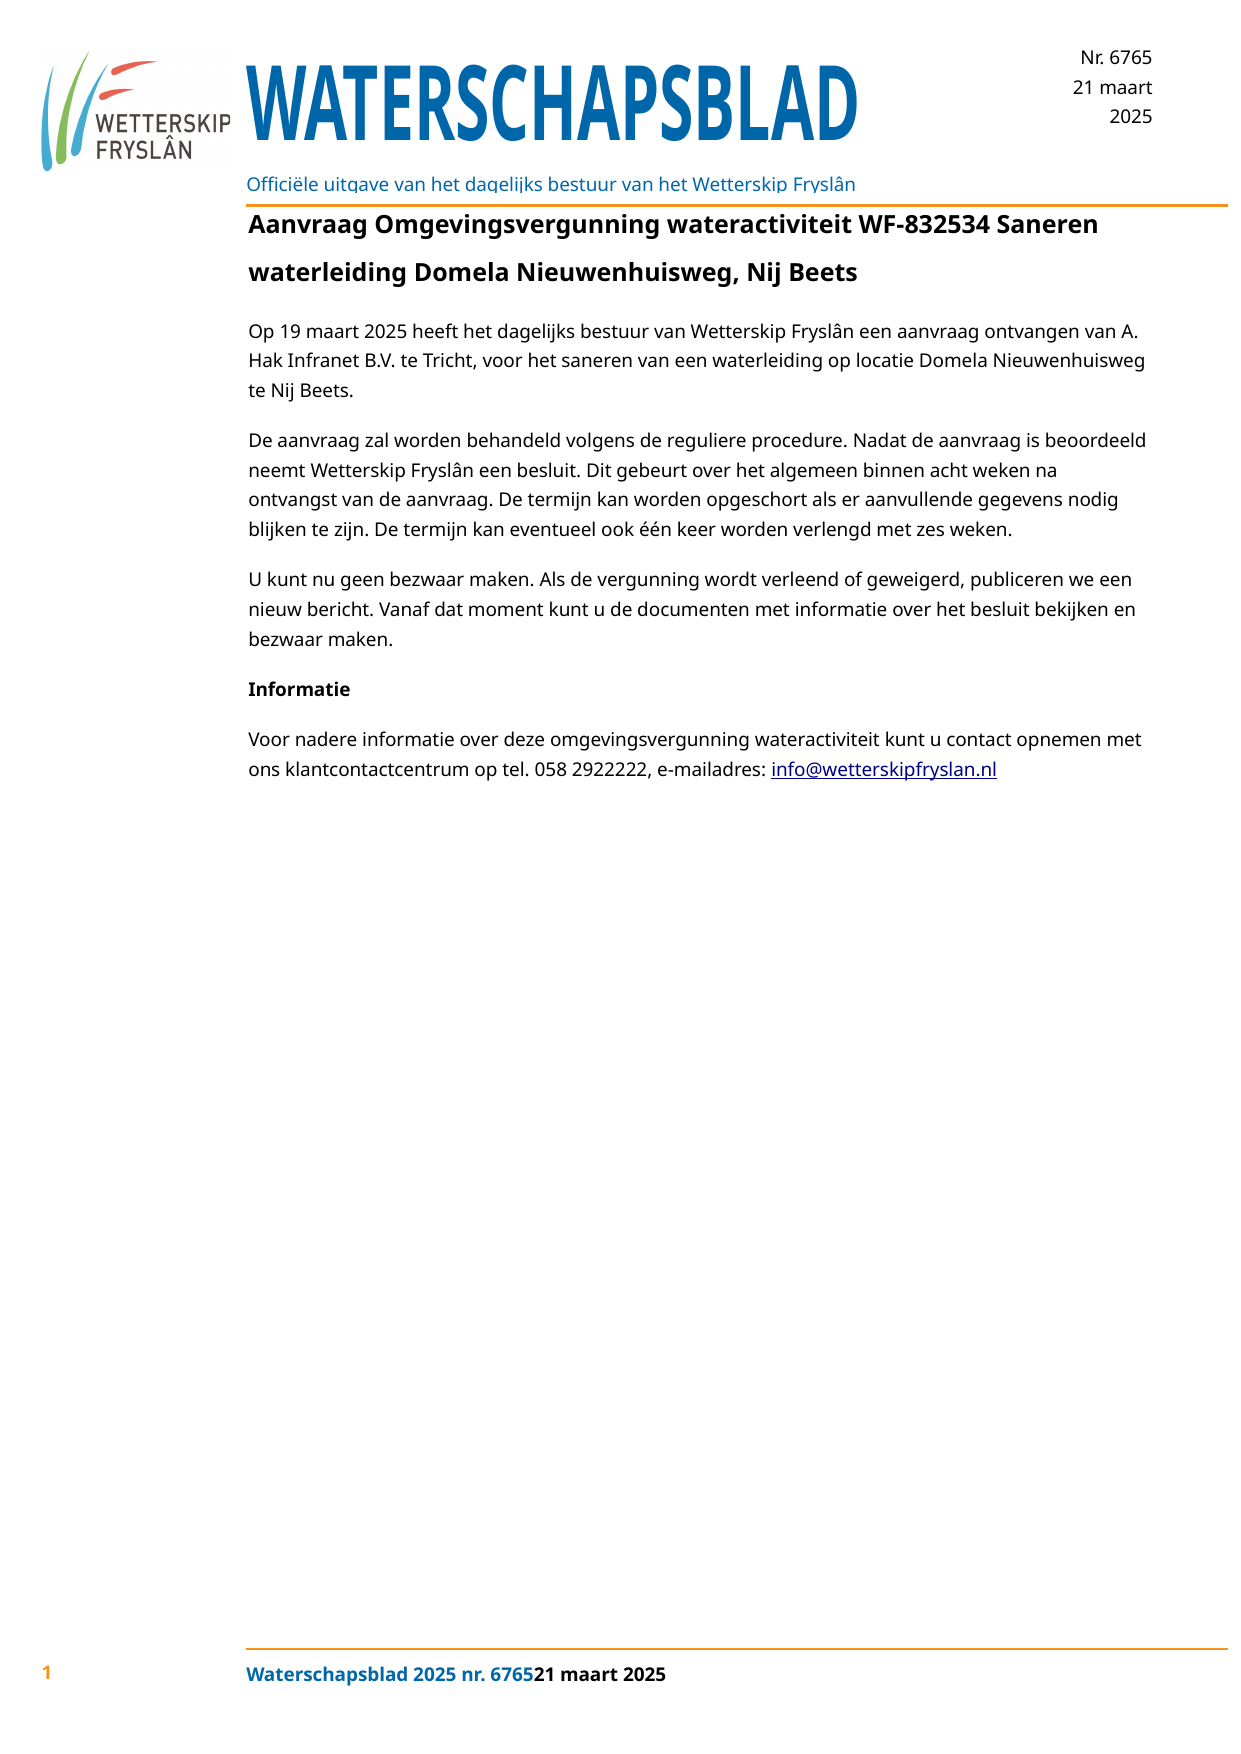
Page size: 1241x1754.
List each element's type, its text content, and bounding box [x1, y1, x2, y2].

text De aanvraag zal worden behandeld volgens de reguliere procedure. Nadat de aanvraag is beoordeeld neemt Wetterskip Fryslân een besluit. Dit gebeurt over het algemeen binnen acht weken na ontvangst van de aanvraag. De termijn kan worden opgeschort als er aanvullende gegevens nodig blijken te zijn. De termijn kan eventueel ook één keer worden verlengd met zes weken. [248, 427, 1152, 542]
text Informatie [248, 676, 1152, 702]
text U kunt nu geen bezwaar maken. Als de vergunning wordt verleend of geweigerd, publiceren we een nieuw bericht. Vanaf dat moment kunt u de documenten met informatie over het besluit bekijken en bezwaar maken. [248, 567, 1152, 652]
text Voor nadere informatie over deze omgevingsvergunning wateractiviteit kunt u contact opnemen met ons klantcontactcentrum op tel. 058 2922222, e-mailadres: info@wetterskipfryslan.nl [248, 727, 1152, 782]
text Aanvraag Omgevingsvergunning wateractiviteit WF-832534 Saneren waterleiding Domela Nieuwenhuisweg, Nij Beets [248, 207, 1152, 288]
picture [41, 47, 231, 172]
text Op 19 maart 2025 heeft het dagelijks bestuur van Wetterskip Fryslân een aanvraag ontvangen van A. Hak Infranet B.V. te Tricht, voor het saneren van een waterleiding op locatie Domela Nieuwenhuisweg te Nij Beets. [248, 318, 1152, 403]
